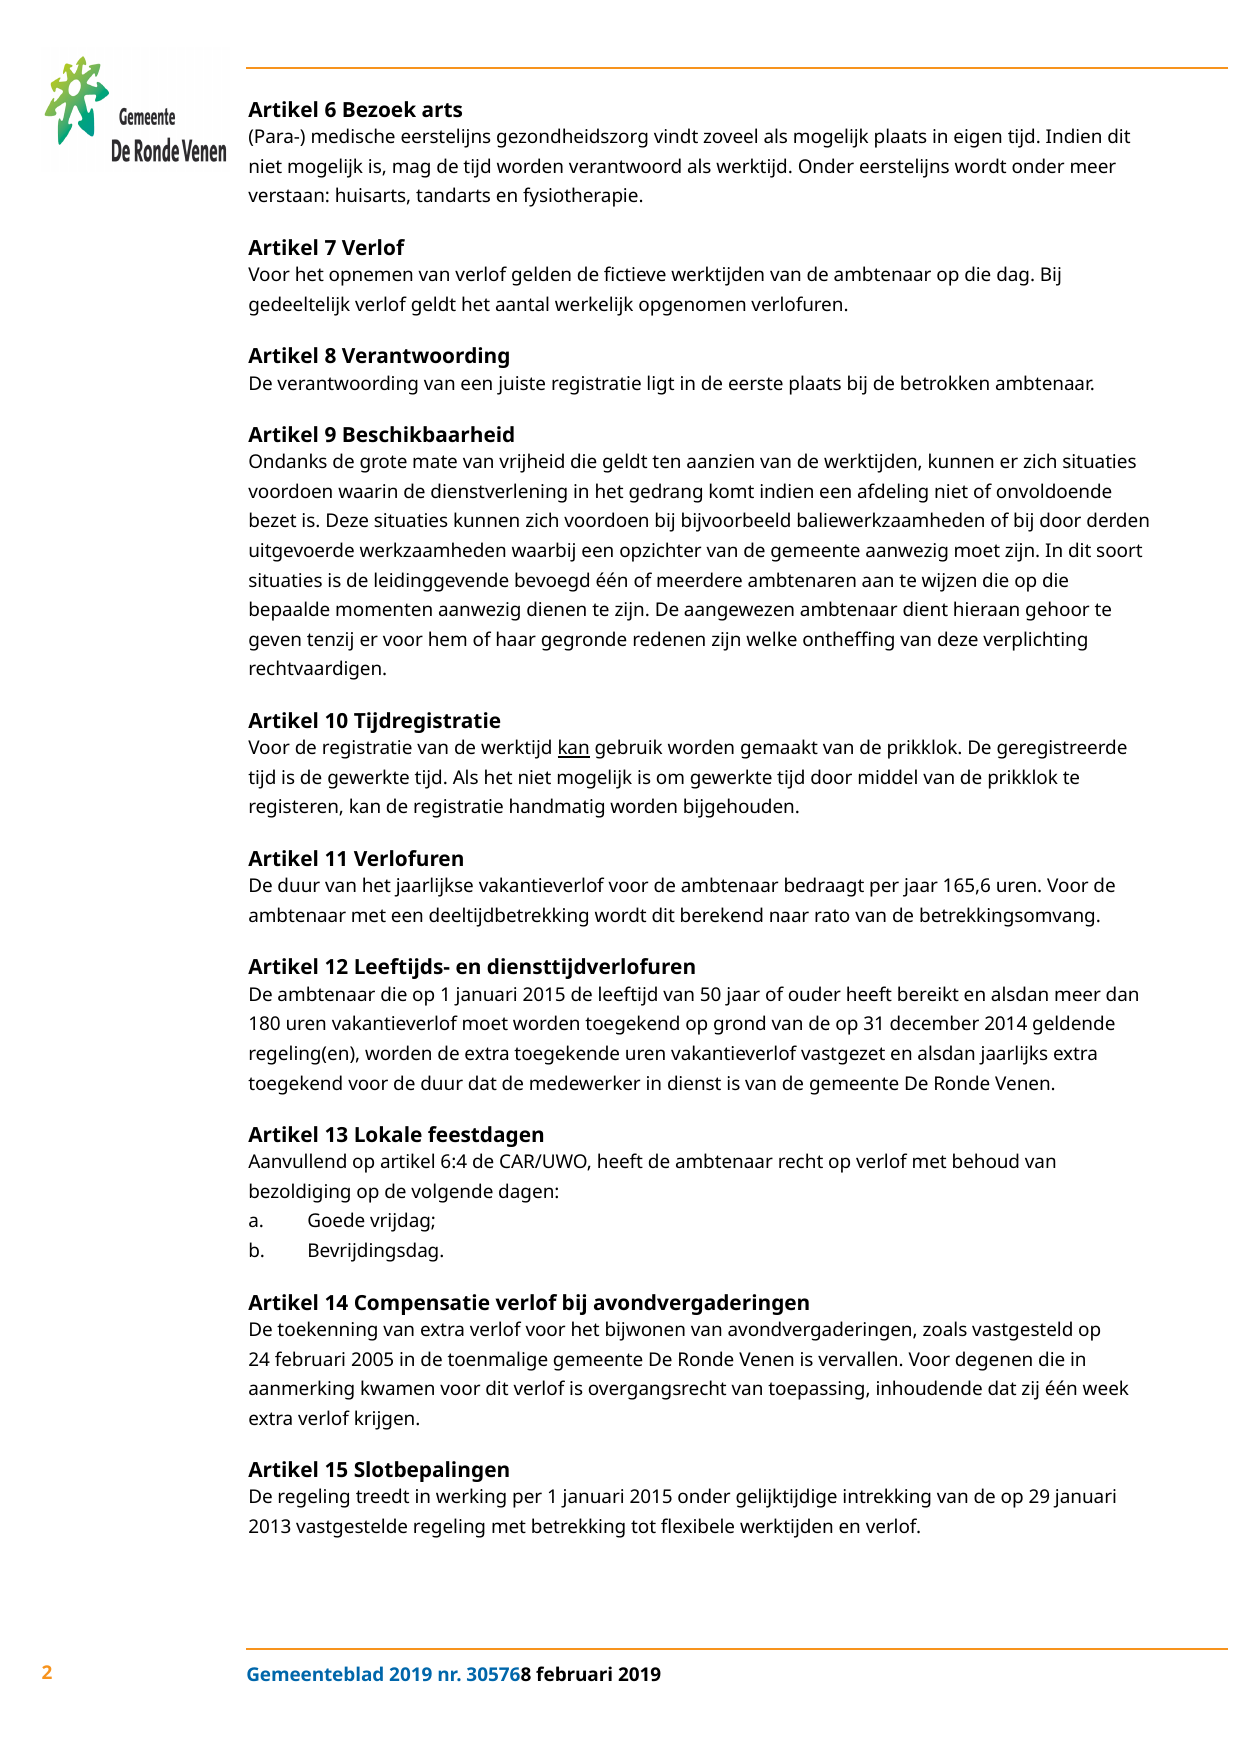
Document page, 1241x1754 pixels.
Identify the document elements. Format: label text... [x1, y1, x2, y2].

text Artikel 15 Slotbepalingen [248, 1455, 1152, 1484]
text Artikel 12 Leeftijds- en diensttijdverlofuren [248, 952, 1152, 981]
text Artikel 9 Beschikbaarheid [248, 420, 1152, 448]
text De duur van het jaarlijkse vakantieverlof voor de ambtenaar bedraagt per jaar 165,6 uren. Voor de ambtenaar met een deeltijdbetrekking wordt dit berekend naar rato van de betrekkingsomvang. [248, 872, 1152, 928]
text Artikel 10 Tijdregistratie [248, 706, 1152, 734]
text Artikel 7 Verlof [248, 233, 1152, 261]
text De regeling treedt in werking per 1 januari 2015 onder gelijktijdige intrekking van de op 29 januari 2013 vastgestelde regeling met betrekking tot flexibele werktijden en verlof. [248, 1484, 1152, 1539]
text De toekenning van extra verlof voor het bijwonen van avondvergaderingen, zoals vastgesteld op 24 februari 2005 in de toenmalige gemeente De Ronde Venen is vervallen. Voor degenen die in aanmerking kwamen voor dit verlof is overgangsrecht van toepassing, inhoudende dat zij één week extra verlof krijgen. [248, 1316, 1152, 1431]
list Bevrijdingsdag. [248, 1237, 1152, 1263]
text (Para-) medische eerstelijns gezondheidszorg vindt zoveel als mogelijk plaats in eigen tijd. Indien dit niet mogelijk is, mag de tijd worden verantwoord als werktijd. Onder eerstelijns wordt onder meer verstaan: huisarts, tandarts en fysiotherapie. [248, 123, 1152, 208]
text De ambtenaar die op 1 januari 2015 de leeftijd van 50 jaar of ouder heeft bereikt en alsdan meer dan 180 uren vakantieverlof moet worden toegekend op grond van de op 31 december 2014 geldende regeling(en), worden de extra toegekende uren vakantieverlof vastgezet en alsdan jaarlijks extra toegekend voor de duur dat de medewerker in dienst is van de gemeente De Ronde Venen. [248, 981, 1152, 1095]
text Voor de registratie van de werktijd kan gebruik worden gemaakt van de prikklok. De geregistreerde tijd is de gewerkte tijd. Als het niet mogelijk is om gewerkte tijd door middel van de prikklok te registeren, kan de registratie handmatig worden bijgehouden. [248, 734, 1152, 819]
text Aanvullend op artikel 6:4 de CAR/UWO, heeft de ambtenaar recht op verlof met behoud van bezoldiging op de volgende dagen: [248, 1148, 1152, 1204]
picture [41, 47, 231, 172]
text Voor het opnemen van verlof gelden de fictieve werktijden van de ambtenaar op die dag. Bij gedeeltelijk verlof geldt het aantal werkelijk opgenomen verlofuren. [248, 261, 1152, 317]
list Goede vrijdag; [248, 1208, 1152, 1233]
text Artikel 6 Bezoek arts [248, 95, 1152, 123]
text Artikel 8 Verantwoording [248, 341, 1152, 370]
text De verantwoording van een juiste registratie ligt in de eerste plaats bij de betrokken ambtenaar. [248, 370, 1152, 395]
text Artikel 11 Verlofuren [248, 844, 1152, 872]
text Ondanks de grote mate van vrijheid die geldt ten aanzien van de werktijden, kunnen er zich situaties voordoen waarin de dienstverlening in het gedrang komt indien een afdeling niet of onvoldoende bezet is. Deze situaties kunnen zich voordoen bij bijvoorbeeld baliewerkzaamheden of bij door derden uitgevoerde werkzaamheden waarbij een opzichter van de gemeente aanwezig moet zijn. In dit soort situaties is de leidinggevende bevoegd één of meerdere ambtenaren aan te wijzen die op die bepaalde momenten aanwezig dienen te zijn. De aangewezen ambtenaar dient hieraan gehoor te geven tenzij er voor hem of haar gegronde redenen zijn welke ontheffing van deze verplichting rechtvaardigen. [248, 448, 1152, 681]
text Artikel 13 Lokale feestdagen [248, 1120, 1152, 1148]
text Artikel 14 Compensatie verlof bij avondvergaderingen [248, 1288, 1152, 1316]
